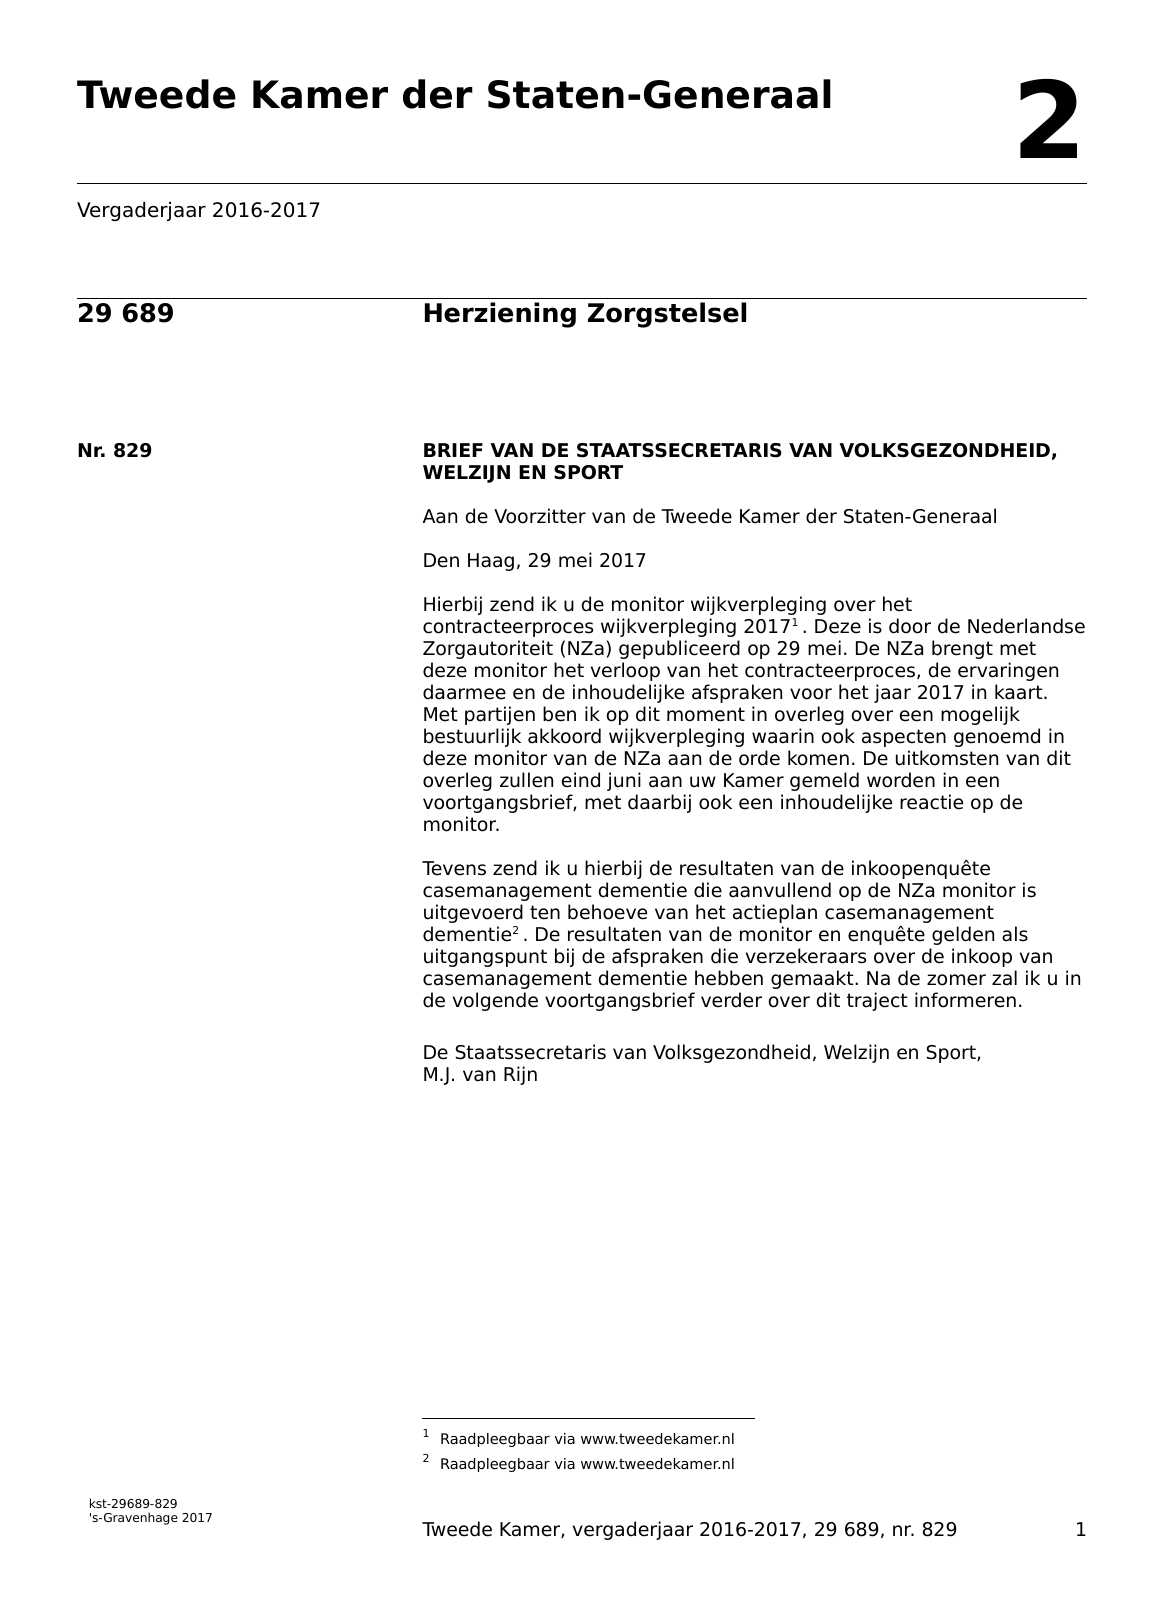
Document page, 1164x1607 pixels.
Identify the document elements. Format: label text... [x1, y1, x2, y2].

text 's-Gravenhage 2017 [88, 1511, 323, 1525]
text Raadpleegbaar via www.tweedekamer.nl [422, 1427, 1087, 1449]
text Aan de Voorzitter van de Tweede Kamer der Staten-Generaal [422, 506, 1087, 528]
text De Staatssecretaris van Volksgezondheid, Welzijn en Sport, M.J. van Rijn [422, 1042, 1087, 1086]
subtitle Nr. 829 BRIEF VAN DE STAATSSECRETARIS VAN VOLKSGEZONDHEID, WELZIJN EN SPORT [77, 440, 1087, 484]
subtitle 29 689 Herziening Zorgstelsel [77, 299, 1087, 329]
text Tevens zend ik u hierbij de resultaten van de inkoopenquête casemanagement dementie die aanvullend op de NZa monitor is uitgevoerd ten behoeve van het actieplan casemanagement dementie. De resultaten van de monitor en enquête gelden als uitgangspunt bij de afspraken die verzekeraars over de inkoop van casemanagement dementie hebben gemaakt. Na de zomer zal ik u in de volgende voortgangsbrief verder over dit traject informeren. [422, 858, 1087, 1012]
table_header 2 [886, 59, 1087, 183]
table_cell Vergaderjaar 2016-2017 [77, 184, 1087, 298]
text kst-29689-829 [88, 1497, 323, 1511]
text Hierbij zend ik u de monitor wijkverpleging over het contracteerproces wijkverpleging 2017. Deze is door de Nederlandse Zorgautoriteit (NZa) gepubliceerd op 29 mei. De NZa brengt met deze monitor het verloop van het contracteerproces, de ervaringen daarmee en de inhoudelijke afspraken voor het jaar 2017 in kaart. Met partijen ben ik op dit moment in overleg over een mogelijk bestuurlijk akkoord wijkverpleging waarin ook aspecten genoemd in deze monitor van de NZa aan de orde komen. De uitkomsten van dit overleg zullen eind juni aan uw Kamer gemeld worden in een voortgangsbrief, met daarbij ook een inhoudelijke reactie op de monitor. [422, 594, 1087, 836]
table_header Tweede Kamer der Staten-Generaal [77, 59, 886, 183]
text Raadpleegbaar via www.tweedekamer.nl [422, 1452, 1087, 1474]
text Den Haag, 29 mei 2017 [422, 550, 1087, 572]
